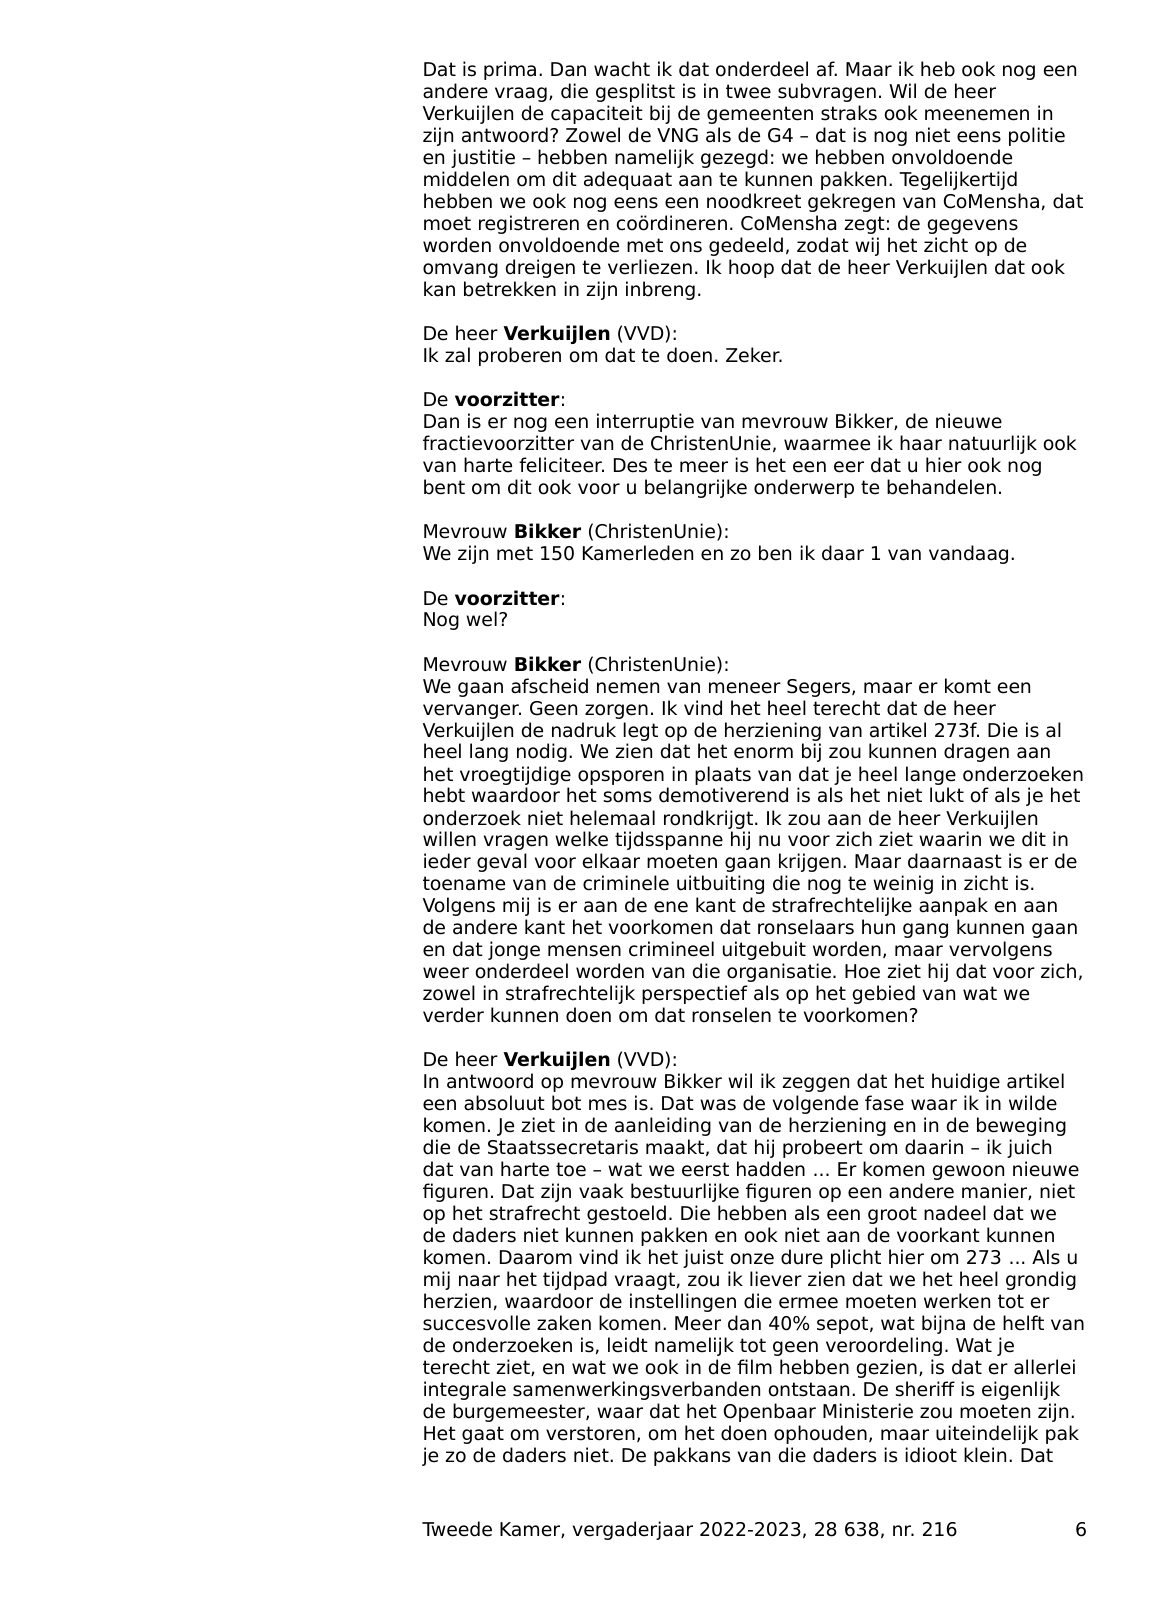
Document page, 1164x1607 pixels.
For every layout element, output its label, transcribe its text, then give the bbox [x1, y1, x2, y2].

text Nog wel? [422, 609, 1087, 631]
text We zijn met 150 Kamerleden en zo ben ik daar 1 van vandaag. [422, 543, 1087, 565]
text In antwoord op mevrouw Bikker wil ik zeggen dat het huidige artikel een absoluut bot mes is. Dat was de volgende fase waar ik in wilde komen. Je ziet in de aanleiding van de herziening en in de beweging die de Staatssecretaris maakt, dat hij probeert om daarin – ik juich dat van harte toe – wat we eerst hadden ... Er komen gewoon nieuwe figuren. Dat zijn vaak bestuurlijke figuren op een andere manier, niet op het strafrecht gestoeld. Die hebben als een groot nadeel dat we de daders niet kunnen pakken en ook niet aan de voorkant kunnen komen. Daarom vind ik het juist onze dure plicht hier om 273 ... Als u mij naar het tijdpad vraagt, zou ik liever zien dat we het heel grondig herzien, waardoor de instellingen die ermee moeten werken tot er succesvolle zaken komen. Meer dan 40% sepot, wat bijna de helft van de onderzoeken is, leidt namelijk tot geen veroordeling. Wat je terecht ziet, en wat we ook in de film hebben gezien, is dat er allerlei integrale samenwerkingsverbanden ontstaan. De sheriff is eigenlijk de burgemeester, waar dat het Openbaar Ministerie zou moeten zijn. Het gaat om verstoren, om het doen ophouden, maar uiteindelijk pak je zo de daders niet. De pakkans van die daders is idioot klein. Dat [422, 1071, 1087, 1467]
text De heer Verkuijlen (VVD): [422, 1049, 1087, 1071]
text Mevrouw Bikker (ChristenUnie): [422, 653, 1087, 676]
text De heer Verkuijlen (VVD): [422, 323, 1087, 345]
text Dan is er nog een interruptie van mevrouw Bikker, de nieuwe fractievoorzitter van de ChristenUnie, waarmee ik haar natuurlijk ook van harte feliciteer. Des te meer is het een eer dat u hier ook nog bent om dit ook voor u belangrijke onderwerp te behandelen. [422, 411, 1087, 499]
text De voorzitter: [422, 587, 1087, 609]
text Ik zal proberen om dat te doen. Zeker. [422, 345, 1087, 367]
text We gaan afscheid nemen van meneer Segers, maar er komt een vervanger. Geen zorgen. Ik vind het heel terecht dat de heer Verkuijlen de nadruk legt op de herziening van artikel 273f. Die is al heel lang nodig. We zien dat het enorm bij zou kunnen dragen aan het vroegtijdige opsporen in plaats van dat je heel lange onderzoeken hebt waardoor het soms demotiverend is als het niet lukt of als je het onderzoek niet helemaal rondkrijgt. Ik zou aan de heer Verkuijlen willen vragen welke tijdsspanne hij nu voor zich ziet waarin we dit in ieder geval voor elkaar moeten gaan krijgen. Maar daarnaast is er de toename van de criminele uitbuiting die nog te weinig in zicht is. Volgens mij is er aan de ene kant de strafrechtelijke aanpak en aan de andere kant het voorkomen dat ronselaars hun gang kunnen gaan en dat jonge mensen crimineel uitgebuit worden, maar vervolgens weer onderdeel worden van die organisatie. Hoe ziet hij dat voor zich, zowel in strafrechtelijk perspectief als op het gebied van wat we verder kunnen doen om dat ronselen te voorkomen? [422, 676, 1087, 1027]
text De voorzitter: [422, 389, 1087, 411]
text Mevrouw Bikker (ChristenUnie): [422, 521, 1087, 543]
text Dat is prima. Dan wacht ik dat onderdeel af. Maar ik heb ook nog een andere vraag, die gesplitst is in twee subvragen. Wil de heer Verkuijlen de capaciteit bij de gemeenten straks ook meenemen in zijn antwoord? Zowel de VNG als de G4 – dat is nog niet eens politie en justitie – hebben namelijk gezegd: we hebben onvoldoende middelen om dit adequaat aan te kunnen pakken. Tegelijkertijd hebben we ook nog eens een noodkreet gekregen van CoMensha, dat moet registreren en coördineren. CoMensha zegt: de gegevens worden onvoldoende met ons gedeeld, zodat wij het zicht op de omvang dreigen te verliezen. Ik hoop dat de heer Verkuijlen dat ook kan betrekken in zijn inbreng. [422, 59, 1087, 301]
